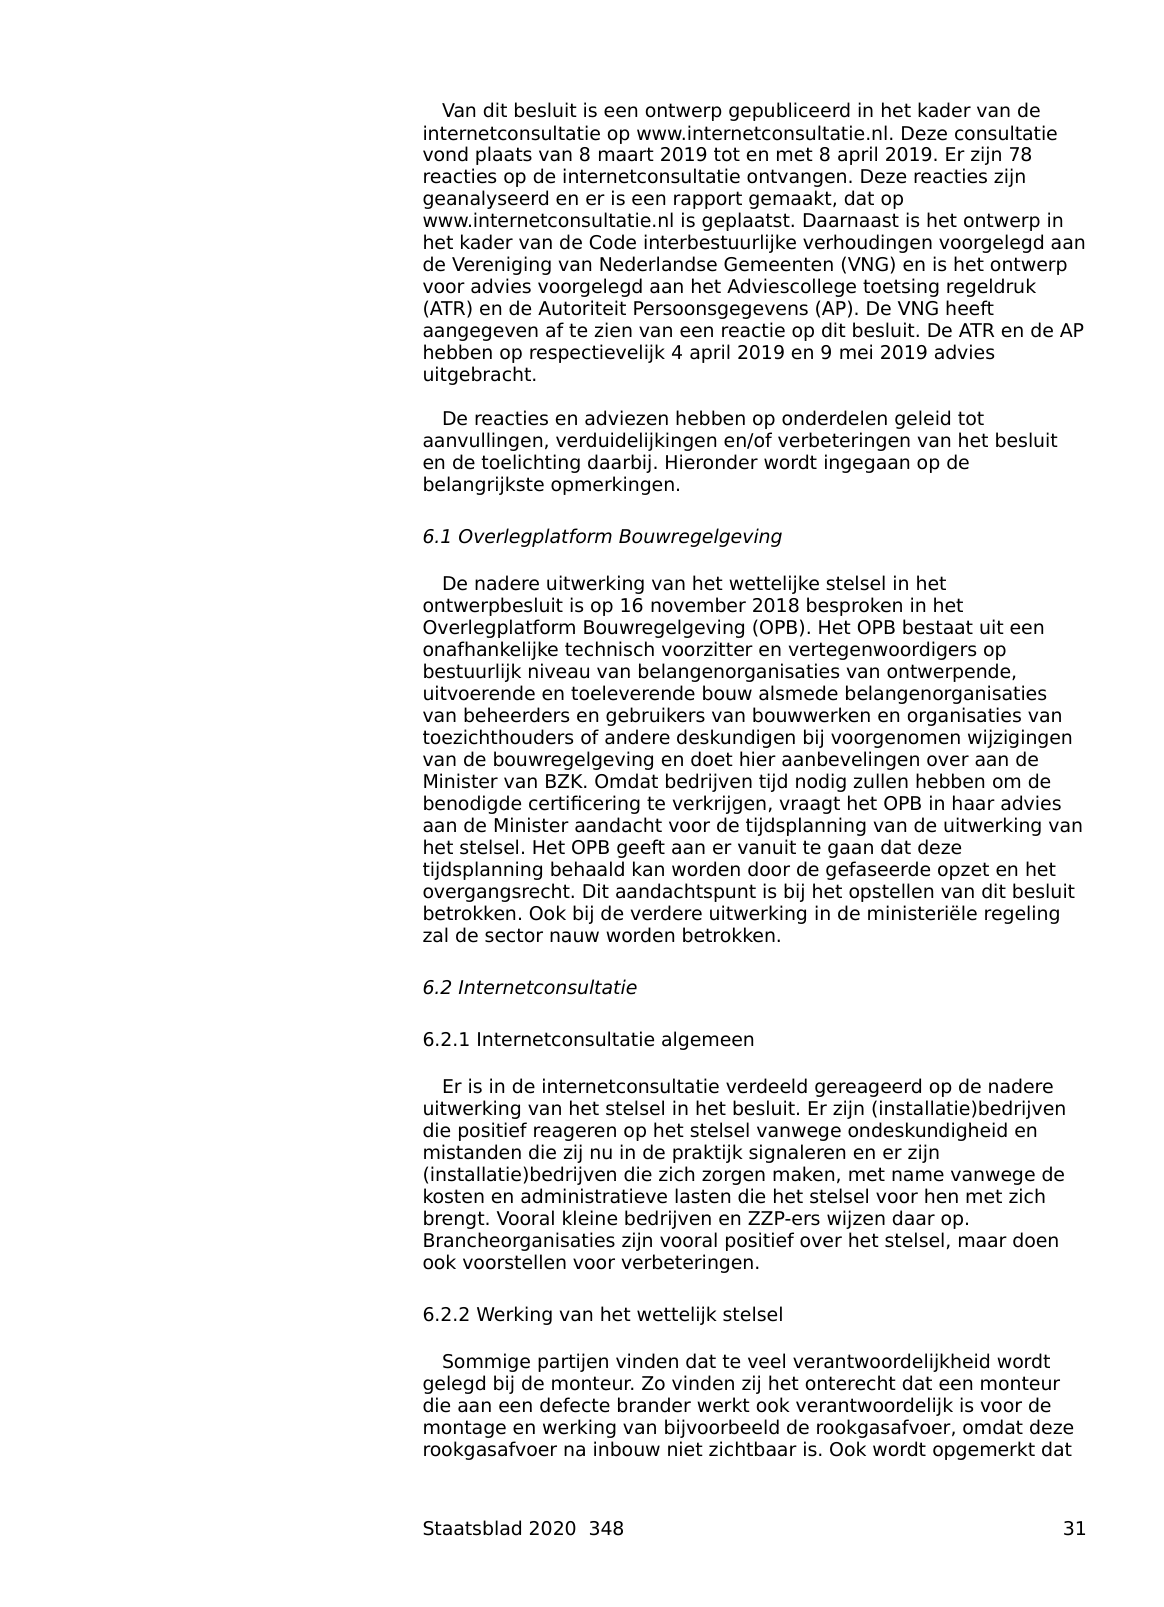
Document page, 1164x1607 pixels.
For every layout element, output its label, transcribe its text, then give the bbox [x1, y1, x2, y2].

subtitle 6.2 Internetconsultatie [422, 977, 1087, 999]
text Van dit besluit is een ontwerp gepubliceerd in het kader van de internetconsultatie op www.internetconsultatie.nl. Deze consultatie vond plaats van 8 maart 2019 tot en met 8 april 2019. Er zijn 78 reacties op de internetconsultatie ontvangen. Deze reacties zijn geanalyseerd en er is een rapport gemaakt, dat op www.internetconsultatie.nl is geplaatst. Daarnaast is het ontwerp in het kader van de Code interbestuurlijke verhoudingen voorgelegd aan de Vereniging van Nederlandse Gemeenten (VNG) en is het ontwerp voor advies voorgelegd aan het Adviescollege toetsing regeldruk (ATR) en de Autoriteit Persoonsgegevens (AP). De VNG heeft aangegeven af te zien van een reactie op dit besluit. De ATR en de AP hebben op respectievelijk 4 april 2019 en 9 mei 2019 advies uitgebracht. [422, 100, 1087, 386]
subtitle 6.2.2 Werking van het wettelijk stelsel [422, 1304, 1087, 1326]
text Er is in de internetconsultatie verdeeld gereageerd op de nadere uitwerking van het stelsel in het besluit. Er zijn (installatie)bedrijven die positief reageren op het stelsel vanwege ondeskundigheid en mistanden die zij nu in de praktijk signaleren en er zijn (installatie)bedrijven die zich zorgen maken, met name vanwege de kosten en administratieve lasten die het stelsel voor hen met zich brengt. Vooral kleine bedrijven en ZZP-ers wijzen daar op. Brancheorganisaties zijn vooral positief over het stelsel, maar doen ook voorstellen voor verbeteringen. [422, 1076, 1087, 1274]
text Sommige partijen vinden dat te veel verantwoordelijkheid wordt gelegd bij de monteur. Zo vinden zij het onterecht dat een monteur die aan een defecte brander werkt ook verantwoordelijk is voor de montage en werking van bijvoorbeeld de rookgasafvoer, omdat deze rookgasafvoer na inbouw niet zichtbaar is. Ook wordt opgemerkt dat [422, 1351, 1087, 1461]
subtitle 6.1 Overlegplatform Bouwregelgeving [422, 526, 1087, 548]
subtitle 6.2.1 Internetconsultatie algemeen [422, 1029, 1087, 1051]
text De nadere uitwerking van het wettelijke stelsel in het ontwerpbesluit is op 16 november 2018 besproken in het Overlegplatform Bouwregelgeving (OPB). Het OPB bestaat uit een onafhankelijke technisch voorzitter en vertegenwoordigers op bestuurlijk niveau van belangenorganisaties van ontwerpende, uitvoerende en toeleverende bouw alsmede belangenorganisaties van beheerders en gebruikers van bouwwerken en organisaties van toezichthouders of andere deskundigen bij voorgenomen wijzigingen van de bouwregelgeving en doet hier aanbevelingen over aan de Minister van BZK. Omdat bedrijven tijd nodig zullen hebben om de benodigde certificering te verkrijgen, vraagt het OPB in haar advies aan de Minister aandacht voor de tijdsplanning van de uitwerking van het stelsel. Het OPB geeft aan er vanuit te gaan dat deze tijdsplanning behaald kan worden door de gefaseerde opzet en het overgangsrecht. Dit aandachtspunt is bij het opstellen van dit besluit betrokken. Ook bij de verdere uitwerking in de ministeriële regeling zal de sector nauw worden betrokken. [422, 573, 1087, 947]
text De reacties en adviezen hebben op onderdelen geleid tot aanvullingen, verduidelijkingen en/of verbeteringen van het besluit en de toelichting daarbij. Hieronder wordt ingegaan op de belangrijkste opmerkingen. [422, 408, 1087, 496]
